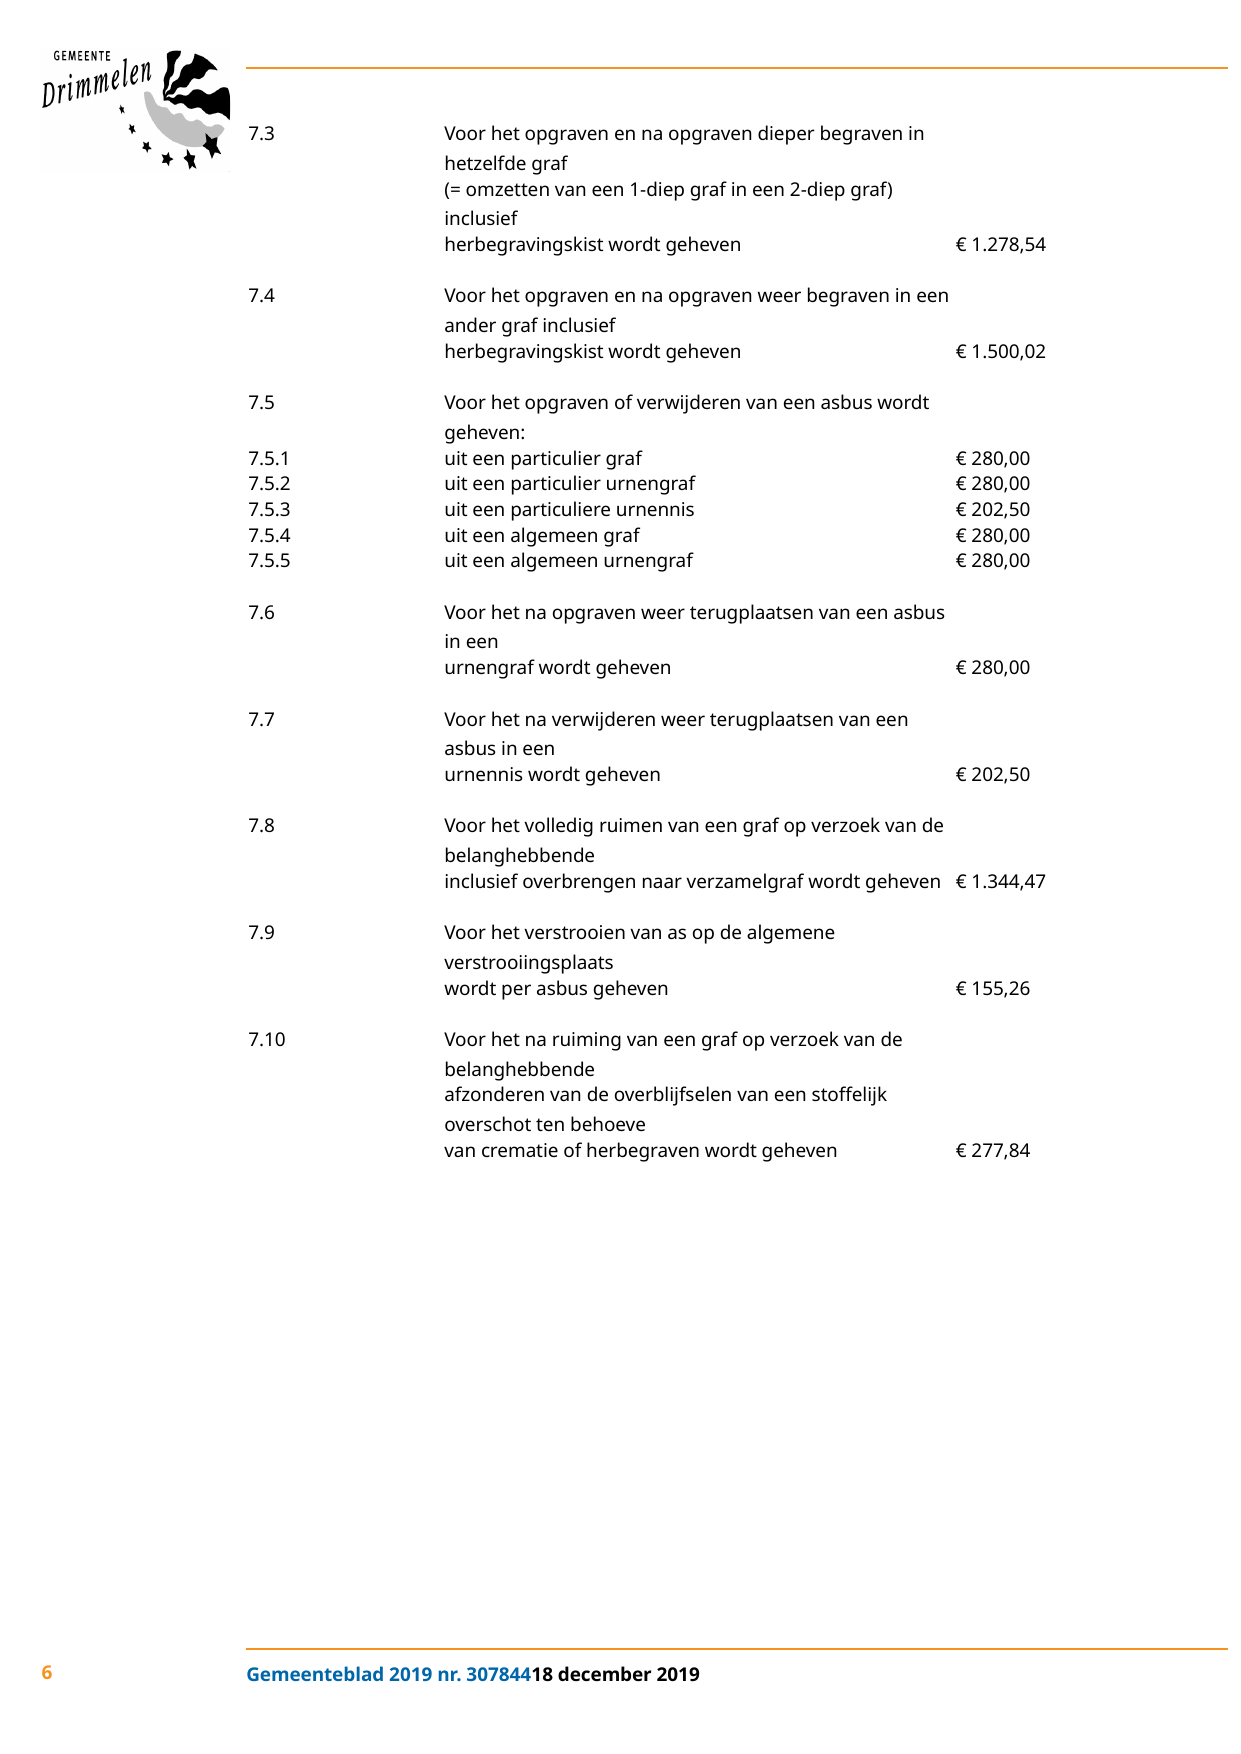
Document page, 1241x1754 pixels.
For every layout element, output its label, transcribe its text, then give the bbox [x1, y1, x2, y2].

table_cell 7.6 [248, 599, 444, 654]
table_cell 7.3 [248, 121, 444, 176]
table_cell 7.10 [248, 1026, 444, 1081]
table_cell [248, 231, 444, 257]
table_cell [248, 761, 444, 787]
table_cell afzonderen van de overblijfselen van een stoffelijk overschot ten behoeve [444, 1081, 956, 1137]
table_cell 7.5.4 [248, 522, 444, 548]
table_cell [248, 787, 444, 813]
table_cell [956, 389, 1152, 445]
table_cell € 280,00 [956, 522, 1152, 548]
table_cell 7.5.1 [248, 445, 444, 470]
picture [41, 47, 231, 172]
table_cell € 1.500,02 [956, 338, 1152, 364]
table_cell [248, 176, 444, 231]
table_cell uit een particuliere urnennis [444, 496, 956, 522]
table_cell Voor het opgraven en na opgraven weer begraven in een ander graf inclusief [444, 283, 956, 338]
table_cell € 202,50 [956, 496, 1152, 522]
table_cell urnengraf wordt geheven [444, 654, 956, 680]
table_cell uit een particulier urnengraf [444, 470, 956, 496]
table_cell [248, 680, 444, 706]
table_cell [248, 257, 444, 283]
table_cell € 280,00 [956, 470, 1152, 496]
table_cell 7.5.5 [248, 548, 444, 573]
table_cell Voor het na opgraven weer terugplaatsen van een asbus in een [444, 599, 956, 654]
table_cell Voor het na verwijderen weer terugplaatsen van een asbus in een [444, 706, 956, 761]
table_cell [444, 95, 956, 121]
table_cell [444, 573, 956, 599]
table_cell [444, 364, 956, 389]
table_cell urnennis wordt geheven [444, 761, 956, 787]
table_cell 7.5.3 [248, 496, 444, 522]
table_cell [956, 919, 1152, 975]
table_cell [444, 787, 956, 813]
table_cell [956, 894, 1152, 919]
table_cell 7.5 [248, 389, 444, 445]
table_cell [248, 868, 444, 894]
table_cell € 1.344,47 [956, 868, 1152, 894]
table_cell Voor het opgraven of verwijderen van een asbus wordt geheven: [444, 389, 956, 445]
table_cell [956, 1081, 1152, 1137]
table_cell [444, 680, 956, 706]
table_cell [956, 176, 1152, 231]
table_cell [248, 364, 444, 389]
table_cell uit een particulier graf [444, 445, 956, 470]
table_cell [444, 894, 956, 919]
table_cell [248, 1000, 444, 1026]
table_cell [956, 283, 1152, 338]
table_cell € 280,00 [956, 548, 1152, 573]
table_cell Voor het na ruiming van een graf op verzoek van de belanghebbende [444, 1026, 956, 1081]
table_cell uit een algemeen urnengraf [444, 548, 956, 573]
table_cell [248, 975, 444, 1000]
table_cell [956, 364, 1152, 389]
table_cell [956, 706, 1152, 761]
table_cell (= omzetten van een 1-diep graf in een 2-diep graf) inclusief [444, 176, 956, 231]
table_cell [248, 95, 444, 121]
table_cell 7.9 [248, 919, 444, 975]
table_cell 7.7 [248, 706, 444, 761]
table_cell wordt per asbus geheven [444, 975, 956, 1000]
table_cell [956, 573, 1152, 599]
table_cell 7.8 [248, 813, 444, 868]
table_cell € 280,00 [956, 654, 1152, 680]
table_cell [956, 257, 1152, 283]
table_cell € 1.278,54 [956, 231, 1152, 257]
table_cell [956, 1026, 1152, 1081]
table_cell € 277,84 [956, 1137, 1152, 1162]
table_cell [444, 257, 956, 283]
table_cell [248, 1081, 444, 1137]
table_cell 7.5.2 [248, 470, 444, 496]
table_cell 7.4 [248, 283, 444, 338]
table_cell [248, 654, 444, 680]
table_cell Voor het volledig ruimen van een graf op verzoek van de belanghebbende [444, 813, 956, 868]
table_cell [248, 1137, 444, 1162]
table_cell [956, 95, 1152, 121]
table_cell herbegravingskist wordt geheven [444, 338, 956, 364]
table_cell uit een algemeen graf [444, 522, 956, 548]
table_cell Voor het opgraven en na opgraven dieper begraven in hetzelfde graf [444, 121, 956, 176]
table_cell [248, 338, 444, 364]
table_cell [956, 1000, 1152, 1026]
table_cell € 202,50 [956, 761, 1152, 787]
table_cell [248, 573, 444, 599]
table_cell herbegravingskist wordt geheven [444, 231, 956, 257]
table_cell [956, 121, 1152, 176]
table_cell [956, 813, 1152, 868]
table_cell € 155,26 [956, 975, 1152, 1000]
table_cell Voor het verstrooien van as op de algemene verstrooiingsplaats [444, 919, 956, 975]
table_cell [956, 680, 1152, 706]
table_cell inclusief overbrengen naar verzamelgraf wordt geheven [444, 868, 956, 894]
table_cell [444, 1000, 956, 1026]
table_cell € 280,00 [956, 445, 1152, 470]
table_cell van crematie of herbegraven wordt geheven [444, 1137, 956, 1162]
table_cell [248, 894, 444, 919]
table_cell [956, 787, 1152, 813]
table_cell [956, 599, 1152, 654]
